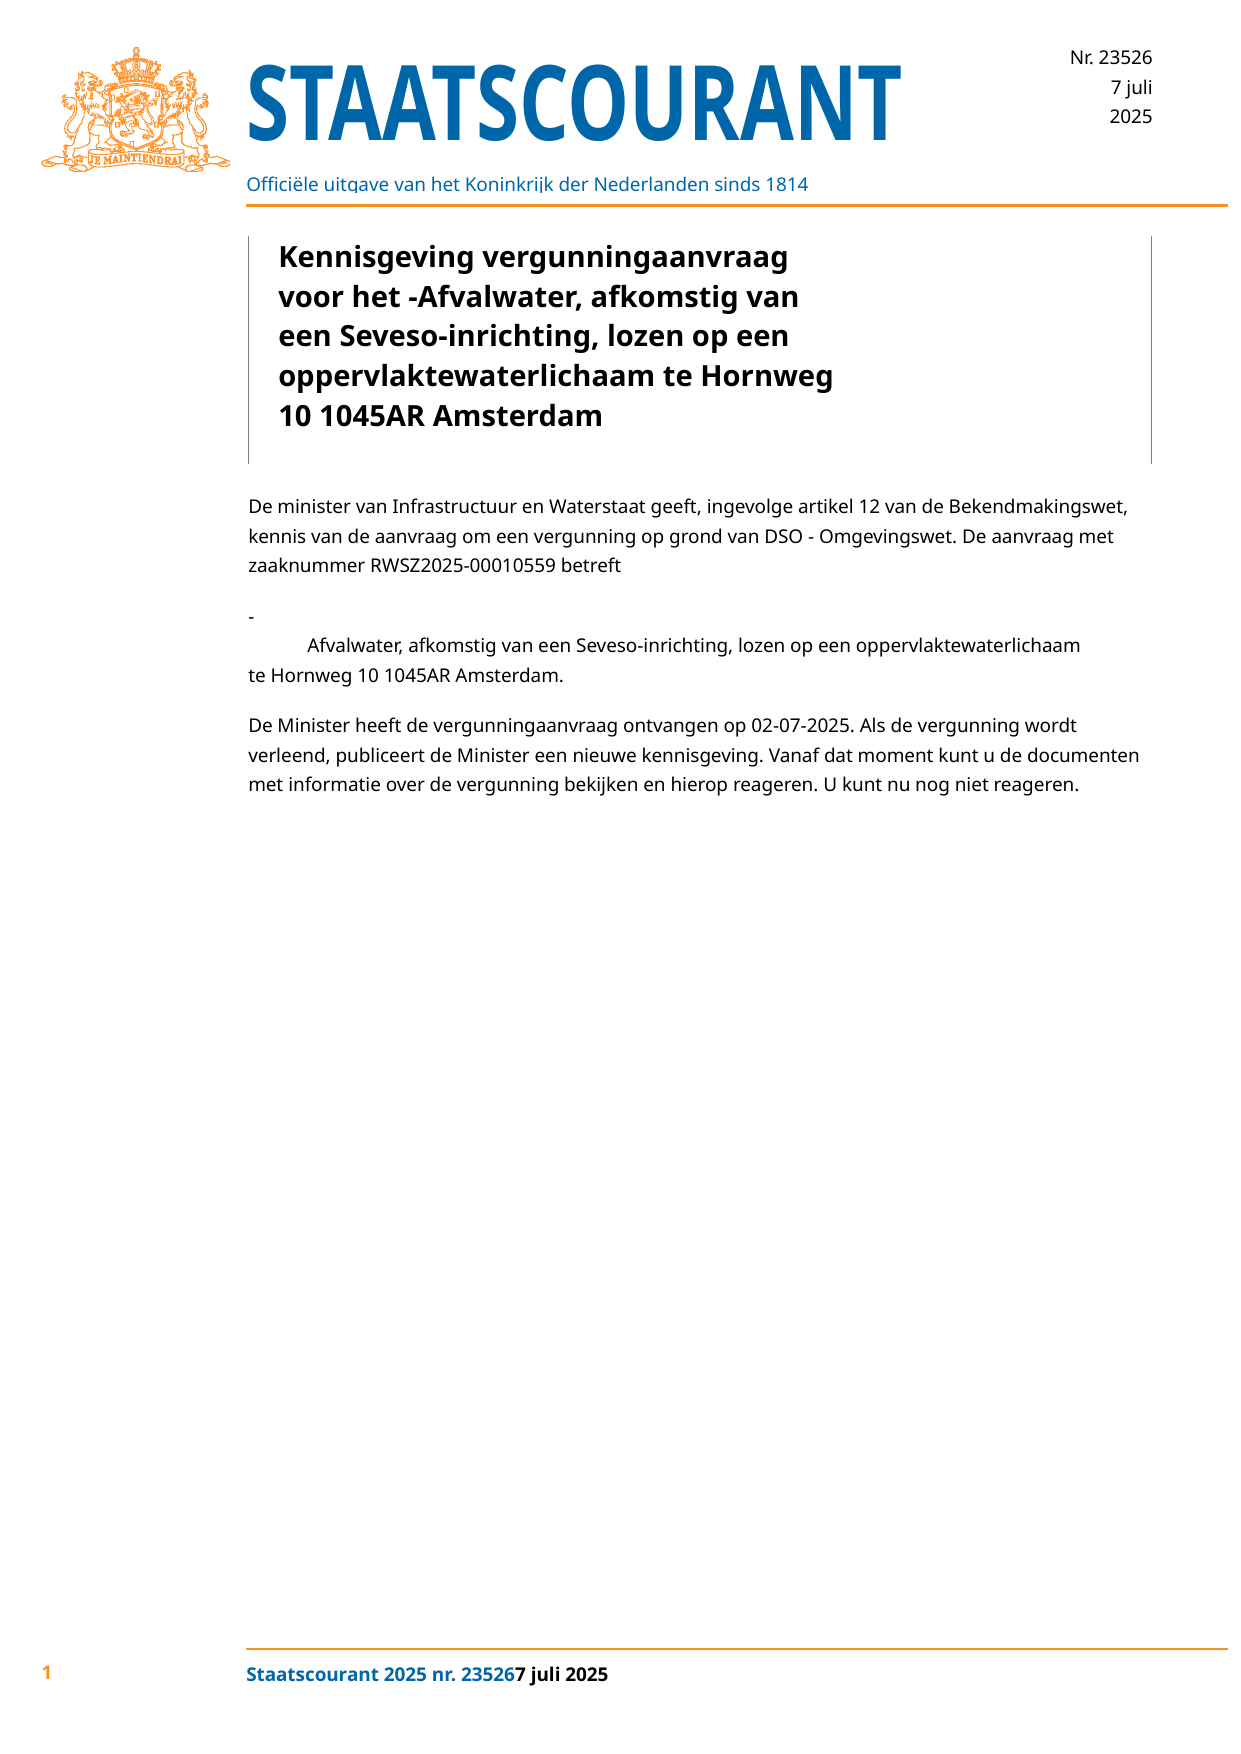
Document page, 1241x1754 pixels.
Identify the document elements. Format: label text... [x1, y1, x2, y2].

text te Hornweg 10 1045AR Amsterdam. [248, 662, 1152, 688]
text De minister van Infrastructuur en Waterstaat geeft, ingevolge artikel 12 van de Bekendmakingswet, kennis van de aanvraag om een vergunning op grond van DSO - Omgevingswet. De aanvraag met zaaknummer RWSZ2025-00010559 betreft [248, 493, 1152, 578]
table_header [850, 236, 912, 413]
table_header [850, 414, 1151, 464]
picture [912, 236, 1090, 414]
text De Minister heeft de vergunningaanvraag ontvangen op 02-07-2025. Als de vergunning wordt verleend, publiceert de Minister een nieuwe kennisgeving. Vanaf dat moment kunt u de documenten met informatie over de vergunning bekijken en hierop reageren. U kunt nu nog niet reageren. [248, 712, 1152, 797]
table_header Kennisgeving vergunningaanvraag voor het -Afvalwater, afkomstig van een Seveso-inrichting, lozen op een oppervlaktewaterlichaam te Hornweg 10 1045AR Amsterdam [249, 236, 850, 464]
picture [41, 47, 231, 172]
list Afvalwater, afkomstig van een Seveso-inrichting, lozen op een oppervlaktewaterlichaam [248, 632, 1152, 658]
table_header [1090, 236, 1151, 413]
